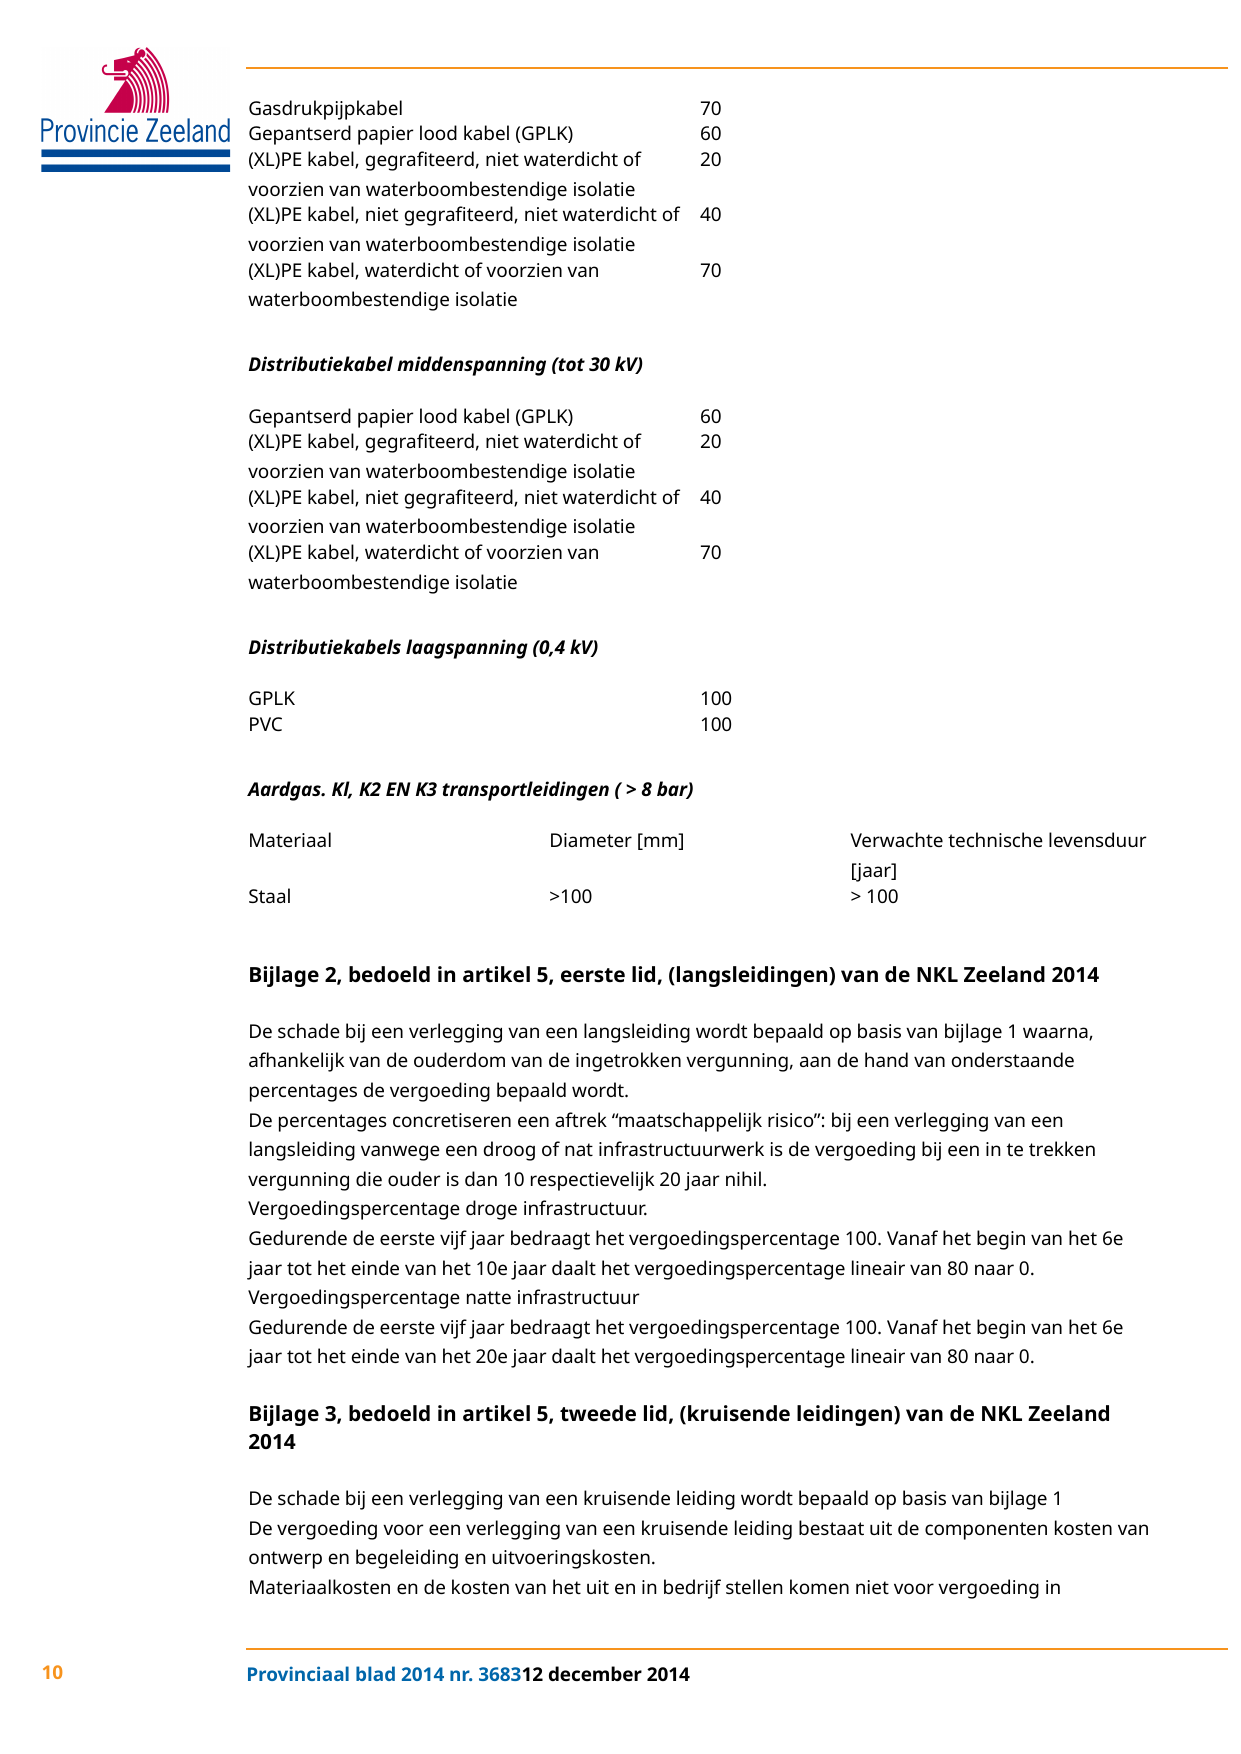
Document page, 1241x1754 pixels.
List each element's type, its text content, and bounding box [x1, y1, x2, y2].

table_cell 70 [700, 95, 1152, 121]
table_cell Staal [248, 883, 549, 908]
table_cell Gepantserd papier lood kabel (GPLK) [248, 121, 700, 146]
table_header 60 [700, 403, 1152, 429]
table_header Gepantserd papier lood kabel (GPLK) [248, 403, 700, 429]
text Aardgas. Kl, K2 EN K3 transportleidingen ( > 8 bar) [248, 776, 1152, 802]
table_cell 100 [700, 711, 1152, 737]
table_header GPLK [248, 685, 700, 711]
table_cell 20 [700, 429, 1152, 484]
table_cell >100 [549, 883, 850, 908]
table_cell PVC [248, 711, 700, 737]
text Distributiekabel middenspanning (tot 30 kV) [248, 351, 1152, 377]
table_cell 40 [700, 484, 1152, 539]
table_cell > 100 [850, 883, 1152, 908]
text Vergoedingspercentage natte infrastructuur [248, 1284, 1152, 1310]
table_header 100 [700, 685, 1152, 711]
table_cell (XL)PE kabel, gegrafiteerd, niet waterdicht of voorzien van waterboombestendige isolatie [248, 146, 700, 202]
text Materiaalkosten en de kosten van het uit en in bedrijf stellen komen niet voor vergoeding in [248, 1574, 1152, 1600]
table_header Materiaal [248, 828, 549, 883]
table_cell Gasdrukpijpkabel [248, 95, 700, 121]
text De percentages concretiseren een aftrek “maatschappelijk risico”: bij een verlegging van een langsleiding vanwege een droog of nat infrastructuurwerk is de vergoeding bij een in te trekken vergunning die ouder is dan 10 respectievelijk 20 jaar nihil. [248, 1107, 1152, 1192]
table_cell 60 [700, 121, 1152, 146]
picture [41, 47, 231, 172]
table_cell 70 [700, 257, 1152, 312]
text De schade bij een verlegging van een kruisende leiding wordt bepaald op basis van bijlage 1 [248, 1485, 1152, 1511]
text Vergoedingspercentage droge infrastructuur. [248, 1196, 1152, 1221]
text De vergoeding voor een verlegging van een kruisende leiding bestaat uit de componenten kosten van ontwerp en begeleiding en uitvoeringskosten. [248, 1515, 1152, 1570]
table_cell 20 [700, 146, 1152, 202]
table_header Diameter [mm] [549, 828, 850, 883]
table_cell (XL)PE kabel, niet gegrafiteerd, niet waterdicht of voorzien van waterboombestendige isolatie [248, 484, 700, 539]
table_cell (XL)PE kabel, waterdicht of voorzien van waterboombestendige isolatie [248, 257, 700, 312]
table_cell 40 [700, 202, 1152, 257]
text Bijlage 2, bedoeld in artikel 5, eerste lid, (langsleidingen) van de NKL Zeeland 2014 [248, 960, 1152, 988]
text Bijlage 3, bedoeld in artikel 5, tweede lid, (kruisende leidingen) van de NKL Zeeland 2014 [248, 1399, 1152, 1456]
text Distributiekabels laagspanning (0,4 kV) [248, 634, 1152, 659]
table_cell (XL)PE kabel, waterdicht of voorzien van waterboombestendige isolatie [248, 539, 700, 594]
table_cell 70 [700, 539, 1152, 594]
table_cell (XL)PE kabel, gegrafiteerd, niet waterdicht of voorzien van waterboombestendige isolatie [248, 429, 700, 484]
text De schade bij een verlegging van een langsleiding wordt bepaald op basis van bijlage 1 waarna, afhankelijk van de ouderdom van de ingetrokken vergunning, aan de hand van onderstaande percentages de vergoeding bepaald wordt. [248, 1018, 1152, 1103]
table_cell (XL)PE kabel, niet gegrafiteerd, niet waterdicht of voorzien van waterboombestendige isolatie [248, 202, 700, 257]
text Gedurende de eerste vijf jaar bedraagt het vergoedingspercentage 100. Vanaf het begin van het 6e jaar tot het einde van het 20e jaar daalt het vergoedingspercentage lineair van 80 naar 0. [248, 1314, 1152, 1369]
text Gedurende de eerste vijf jaar bedraagt het vergoedingspercentage 100. Vanaf het begin van het 6e jaar tot het einde van het 10e jaar daalt het vergoedingspercentage lineair van 80 naar 0. [248, 1225, 1152, 1280]
table_header Verwachte technische levensduur [jaar] [850, 828, 1152, 883]
